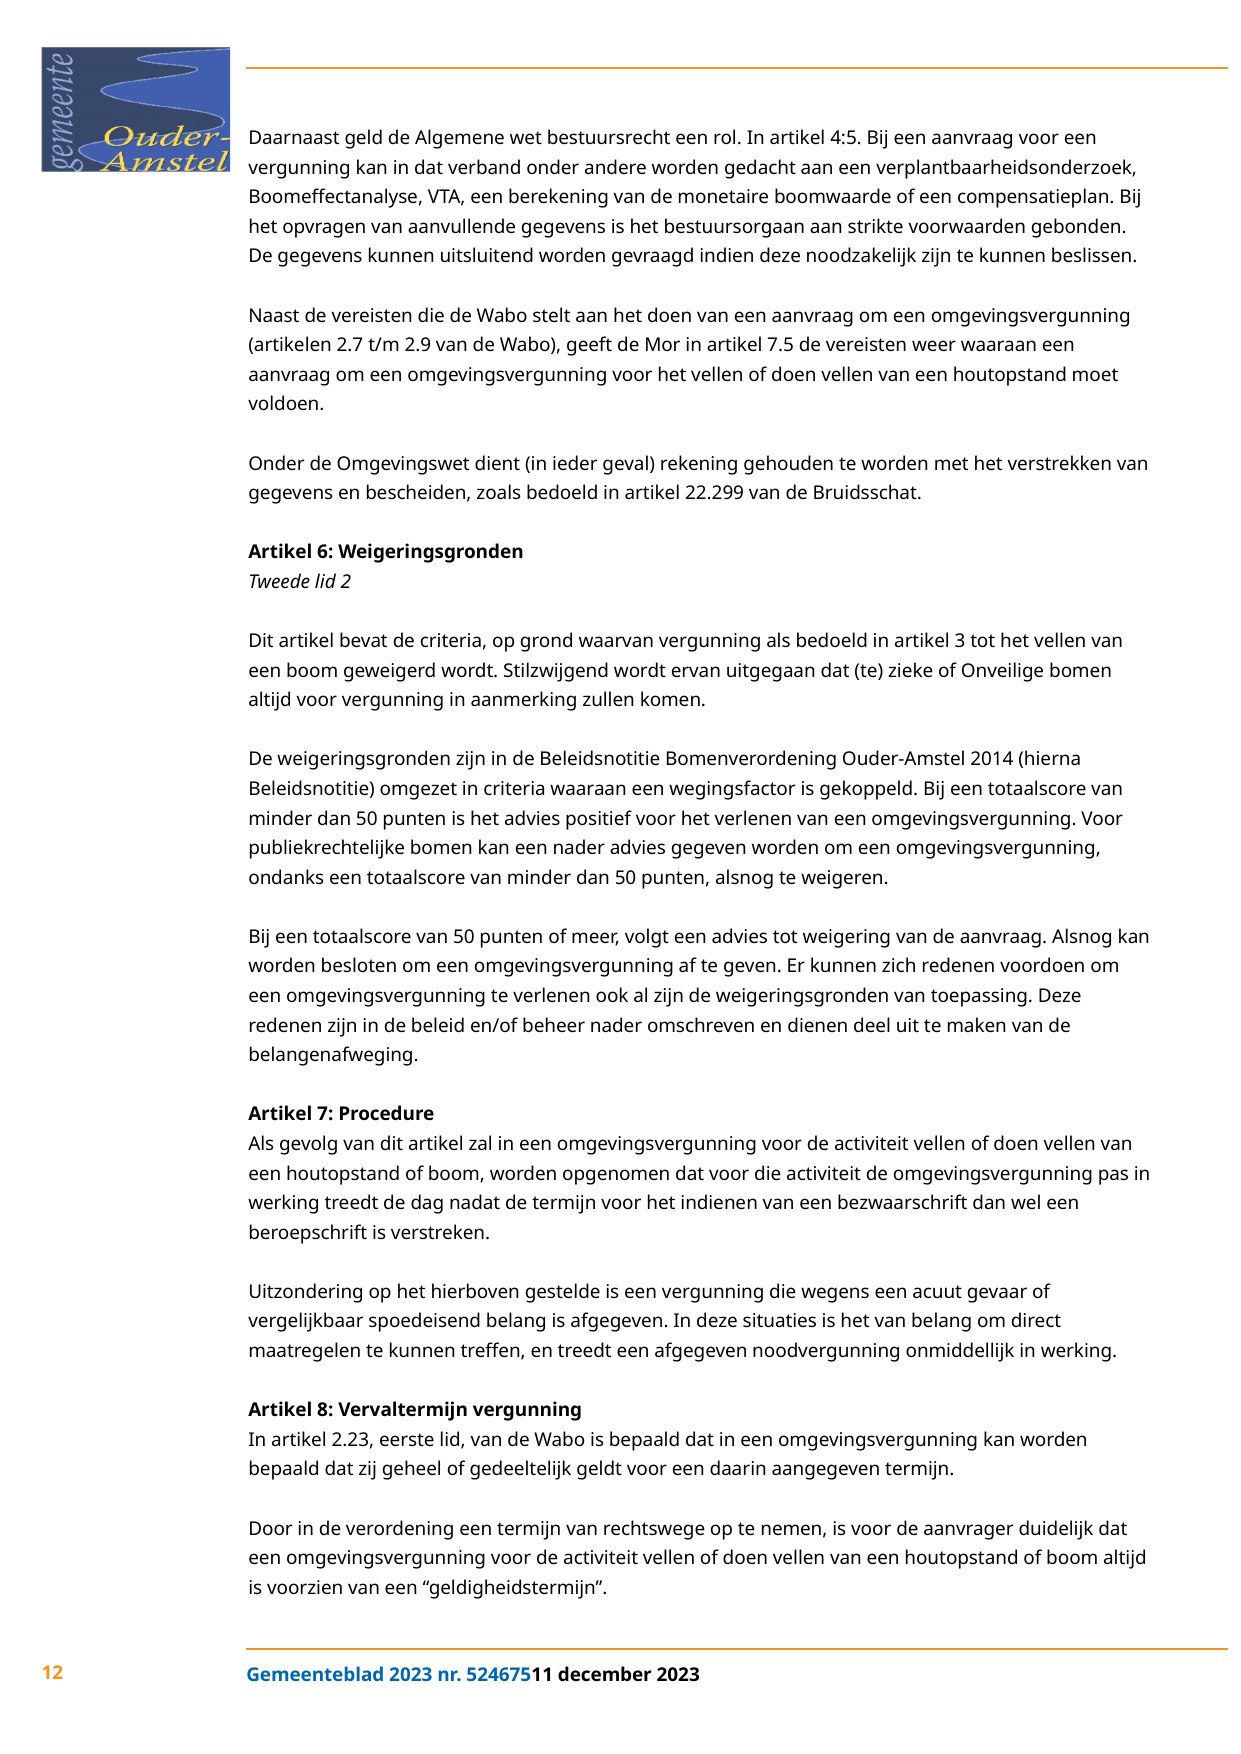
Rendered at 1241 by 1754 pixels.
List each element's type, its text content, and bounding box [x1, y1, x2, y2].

text Artikel 6: Weigeringsgronden [248, 538, 1152, 564]
text Dit artikel bevat de criteria, op grond waarvan vergunning als bedoeld in artikel 3 tot het vellen van een boom geweigerd wordt. Stilzwijgend wordt ervan uitgegaan dat (te) zieke of Onveilige bomen altijd voor vergunning in aanmerking zullen komen. [248, 627, 1152, 712]
text Naast de vereisten die de Wabo stelt aan het doen van een aanvraag om een omgevingsvergunning (artikelen 2.7 t/m 2.9 van de Wabo), geeft de Mor in artikel 7.5 de vereisten weer waaraan een aanvraag om een omgevingsvergunning voor het vellen of doen vellen van een houtopstand moet voldoen. [248, 302, 1152, 416]
text Onder de Omgevingswet dient (in ieder geval) rekening gehouden te worden met het verstrekken van gegevens en bescheiden, zoals bedoeld in artikel 22.299 van de Bruidsschat. [248, 450, 1152, 505]
text Tweede lid 2 [248, 568, 1152, 594]
text Artikel 8: Vervaltermijn vergunning [248, 1396, 1152, 1422]
text Als gevolg van dit artikel zal in een omgevingsvergunning voor de activiteit vellen of doen vellen van een houtopstand of boom, worden opgenomen dat voor die activiteit de omgevingsvergunning pas in werking treedt de dag nadat de termijn voor het indienen van een bezwaarschrift dan wel een beroepschrift is verstreken. [248, 1130, 1152, 1245]
text In artikel 2.23, eerste lid, van de Wabo is bepaald dat in een omgevingsvergunning kan worden bepaald dat zij geheel of gedeeltelijk geldt voor een daarin aangegeven termijn. [248, 1426, 1152, 1481]
picture [41, 47, 231, 172]
text Daarnaast geld de Algemene wet bestuursrecht een rol. In artikel 4:5. Bij een aanvraag voor een vergunning kan in dat verband onder andere worden gedacht aan een verplantbaarheidsonderzoek, Boomeffectanalyse, VTA, een berekening van de monetaire boomwaarde of een compensatieplan. Bij het opvragen van aanvullende gegevens is het bestuursorgaan aan strikte voorwaarden gebonden. De gegevens kunnen uitsluitend worden gevraagd indien deze noodzakelijk zijn te kunnen beslissen. [248, 124, 1152, 268]
text Uitzondering op het hierboven gestelde is een vergunning die wegens een acuut gevaar of vergelijkbaar spoedeisend belang is afgegeven. In deze situaties is het van belang om direct maatregelen te kunnen treffen, en treedt een afgegeven noodvergunning onmiddellijk in werking. [248, 1278, 1152, 1363]
text Artikel 7: Procedure [248, 1101, 1152, 1126]
text Bij een totaalscore van 50 punten of meer, volgt een advies tot weigering van de aanvraag. Alsnog kan worden besloten om een omgevingsvergunning af te geven. Er kunnen zich redenen voordoen om een omgevingsvergunning te verlenen ook al zijn de weigeringsgronden van toepassing. Deze redenen zijn in de beleid en/of beheer nader omschreven en dienen deel uit te maken van de belangenafweging. [248, 923, 1152, 1067]
text De weigeringsgronden zijn in de Beleidsnotitie Bomenverordening Ouder-Amstel 2014 (hierna Beleidsnotitie) omgezet in criteria waaraan een wegingsfactor is gekoppeld. Bij een totaalscore van minder dan 50 punten is het advies positief voor het verlenen van een omgevingsvergunning. Voor publiekrechtelijke bomen kan een nader advies gegeven worden om een omgevingsvergunning, ondanks een totaalscore van minder dan 50 punten, alsnog te weigeren. [248, 746, 1152, 890]
text Door in de verordening een termijn van rechtswege op te nemen, is voor de aanvrager duidelijk dat een omgevingsvergunning voor de activiteit vellen of doen vellen van een houtopstand of boom altijd is voorzien van een “geldigheidstermijn”. [248, 1515, 1152, 1600]
